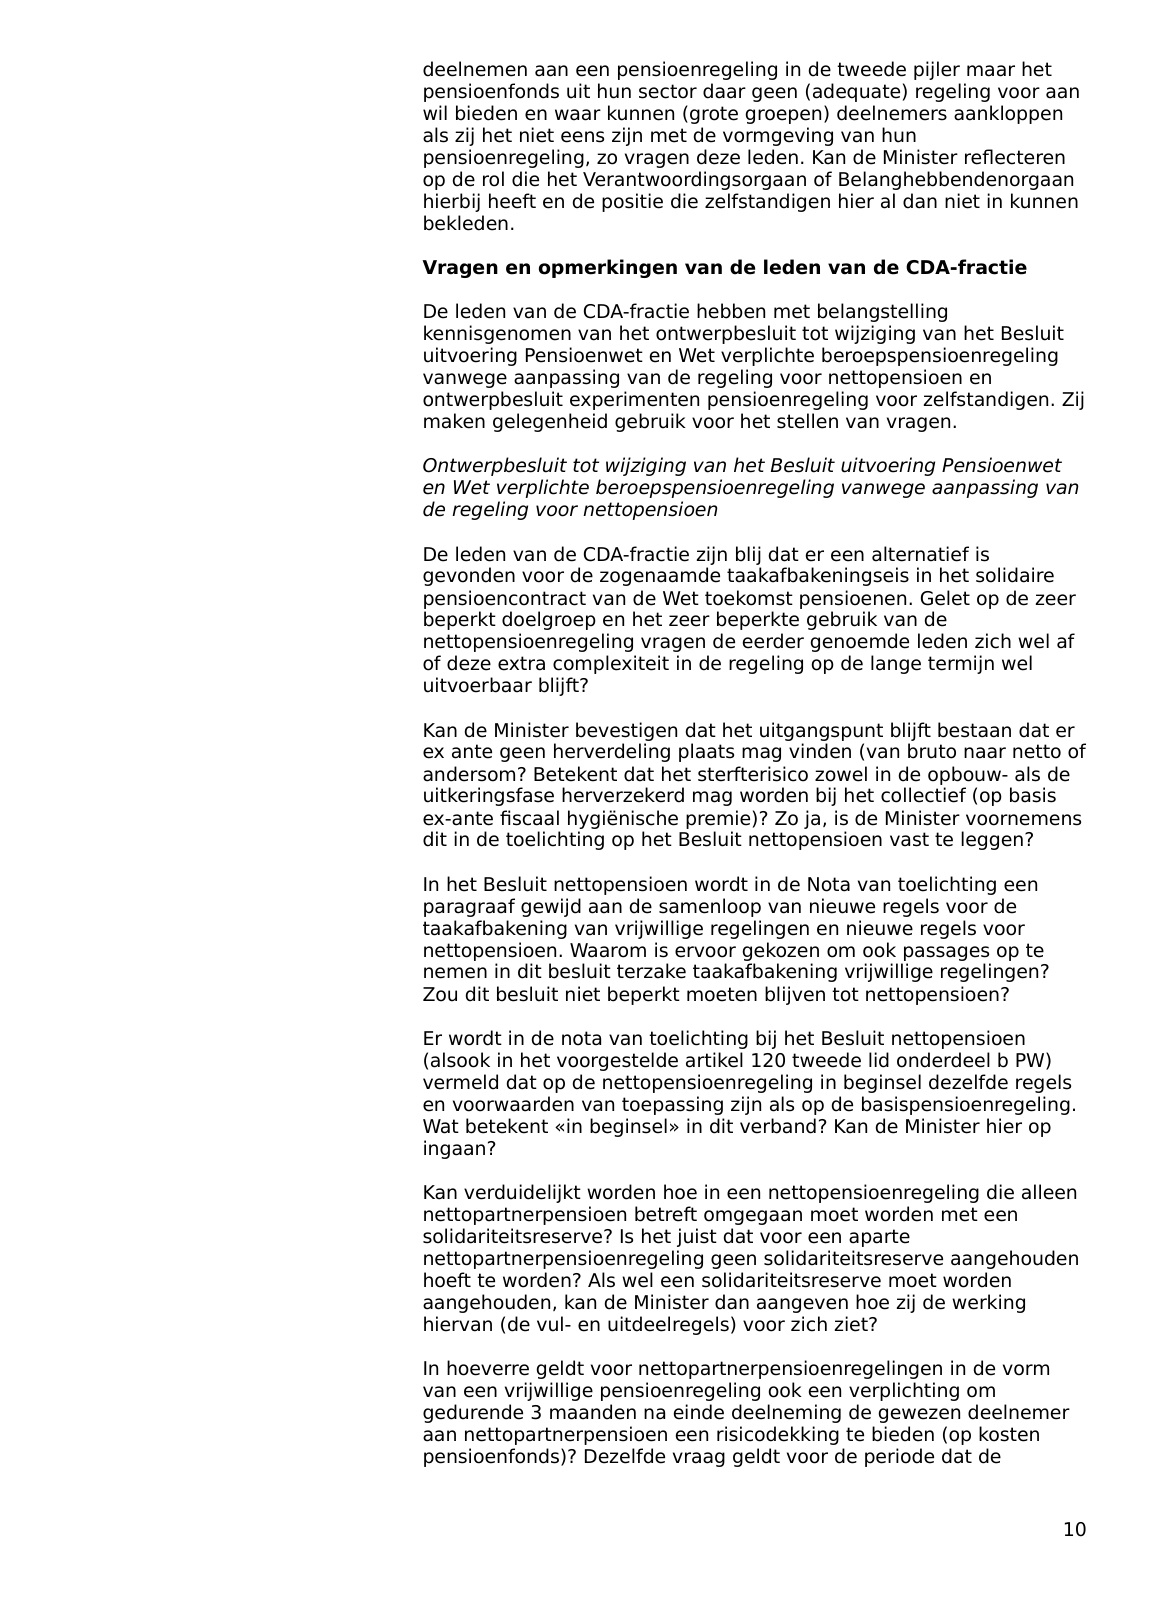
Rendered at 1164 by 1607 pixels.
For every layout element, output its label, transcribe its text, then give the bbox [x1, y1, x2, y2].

text deelnemen aan een pensioenregeling in de tweede pijler maar het pensioenfonds uit hun sector daar geen (adequate) regeling voor aan wil bieden en waar kunnen (grote groepen) deelnemers aankloppen als zij het niet eens zijn met de vormgeving van hun pensioenregeling, zo vragen deze leden. Kan de Minister reflecteren op de rol die het Verantwoordingsorgaan of Belanghebbendenorgaan hierbij heeft en de positie die zelfstandigen hier al dan niet in kunnen bekleden. [422, 59, 1087, 235]
text Kan verduidelijkt worden hoe in een nettopensioenregeling die alleen nettopartnerpensioen betreft omgegaan moet worden met een solidariteitsreserve? Is het juist dat voor een aparte nettopartnerpensioenregeling geen solidariteitsreserve aangehouden hoeft te worden? Als wel een solidariteitsreserve moet worden aangehouden, kan de Minister dan aangeven hoe zij de werking hiervan (de vul- en uitdeelregels) voor zich ziet? [422, 1182, 1087, 1336]
text De leden van de CDA-fractie hebben met belangstelling kennisgenomen van het ontwerpbesluit tot wijziging van het Besluit uitvoering Pensioenwet en Wet verplichte beroepspensioenregeling vanwege aanpassing van de regeling voor nettopensioen en ontwerpbesluit experimenten pensioenregeling voor zelfstandigen. Zij maken gelegenheid gebruik voor het stellen van vragen. [422, 301, 1087, 433]
text Kan de Minister bevestigen dat het uitgangspunt blijft bestaan dat er ex ante geen herverdeling plaats mag vinden (van bruto naar netto of andersom? Betekent dat het sterfterisico zowel in de opbouw- als de uitkeringsfase herverzekerd mag worden bij het collectief (op basis ex-ante fiscaal hygiënische premie)? Zo ja, is de Minister voornemens dit in de toelichting op het Besluit nettopensioen vast te leggen? [422, 719, 1087, 851]
subtitle Ontwerpbesluit tot wijziging van het Besluit uitvoering Pensioenwet en Wet verplichte beroepspensioenregeling vanwege aanpassing van de regeling voor nettopensioen [422, 455, 1087, 521]
text De leden van de CDA-fractie zijn blij dat er een alternatief is gevonden voor de zogenaamde taakafbakeningseis in het solidaire pensioencontract van de Wet toekomst pensioenen. Gelet op de zeer beperkt doelgroep en het zeer beperkte gebruik van de nettopensioenregeling vragen de eerder genoemde leden zich wel af of deze extra complexiteit in de regeling op de lange termijn wel uitvoerbaar blijft? [422, 543, 1087, 697]
text In het Besluit nettopensioen wordt in de Nota van toelichting een paragraaf gewijd aan de samenloop van nieuwe regels voor de taakafbakening van vrijwillige regelingen en nieuwe regels voor nettopensioen. Waarom is ervoor gekozen om ook passages op te nemen in dit besluit terzake taakafbakening vrijwillige regelingen? Zou dit besluit niet beperkt moeten blijven tot nettopensioen? [422, 873, 1087, 1005]
subtitle Vragen en opmerkingen van de leden van de CDA-fractie [422, 257, 1087, 279]
text Er wordt in de nota van toelichting bij het Besluit nettopensioen (alsook in het voorgestelde artikel 120 tweede lid onderdeel b PW) vermeld dat op de nettopensioenregeling in beginsel dezelfde regels en voorwaarden van toepassing zijn als op de basispensioenregeling. Wat betekent «in beginsel» in dit verband? Kan de Minister hier op ingaan? [422, 1028, 1087, 1159]
text In hoeverre geldt voor nettopartnerpensioenregelingen in de vorm van een vrijwillige pensioenregeling ook een verplichting om gedurende 3 maanden na einde deelneming de gewezen deelnemer aan nettopartnerpensioen een risicodekking te bieden (op kosten pensioenfonds)? Dezelfde vraag geldt voor de periode dat de [422, 1358, 1087, 1468]
